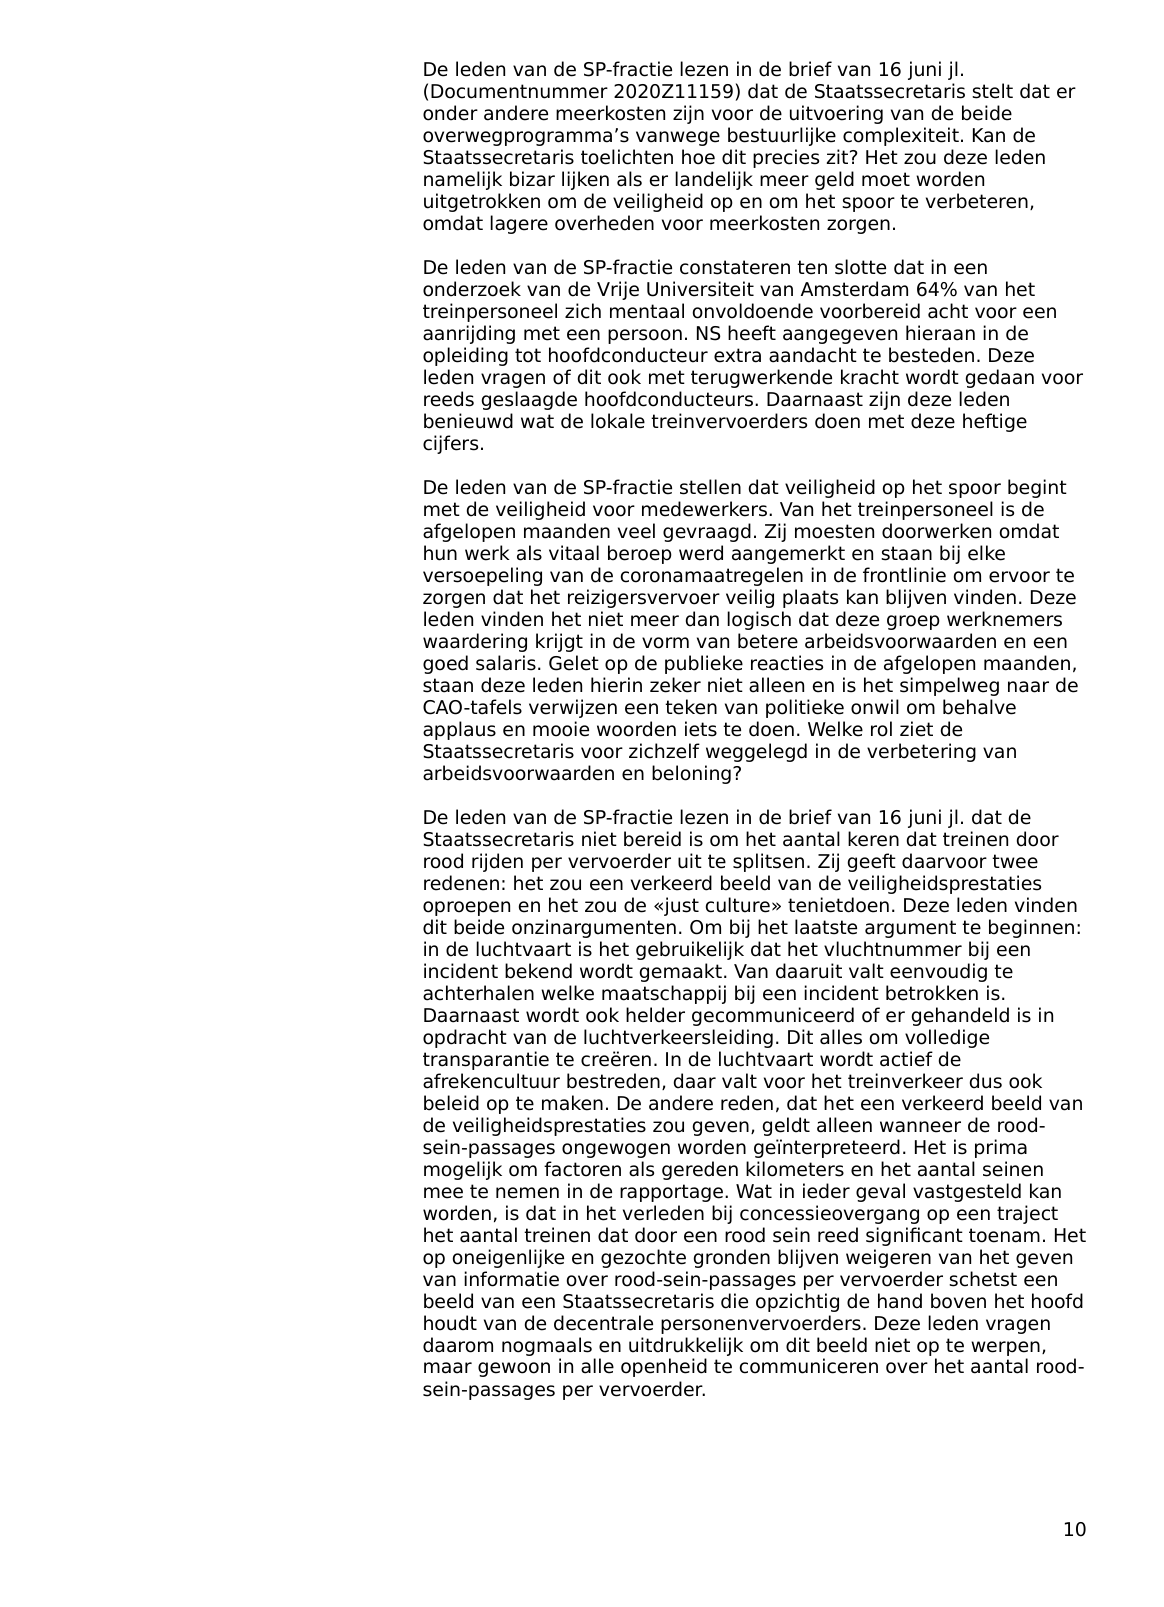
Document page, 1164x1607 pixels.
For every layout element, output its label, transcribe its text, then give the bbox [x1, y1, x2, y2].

text De leden van de SP-fractie lezen in de brief van 16 juni jl. dat de Staatssecretaris niet bereid is om het aantal keren dat treinen door rood rijden per vervoerder uit te splitsen. Zij geeft daarvoor twee redenen: het zou een verkeerd beeld van de veiligheidsprestaties oproepen en het zou de «just culture» tenietdoen. Deze leden vinden dit beide onzinargumenten. Om bij het laatste argument te beginnen: in de luchtvaart is het gebruikelijk dat het vluchtnummer bij een incident bekend wordt gemaakt. Van daaruit valt eenvoudig te achterhalen welke maatschappij bij een incident betrokken is. Daarnaast wordt ook helder gecommuniceerd of er gehandeld is in opdracht van de luchtverkeersleiding. Dit alles om volledige transparantie te creëren. In de luchtvaart wordt actief de afrekencultuur bestreden, daar valt voor het treinverkeer dus ook beleid op te maken. De andere reden, dat het een verkeerd beeld van de veiligheidsprestaties zou geven, geldt alleen wanneer de rood-sein-passages ongewogen worden geïnterpreteerd. Het is prima mogelijk om factoren als gereden kilometers en het aantal seinen mee te nemen in de rapportage. Wat in ieder geval vastgesteld kan worden, is dat in het verleden bij concessieovergang op een traject het aantal treinen dat door een rood sein reed significant toenam. Het op oneigenlijke en gezochte gronden blijven weigeren van het geven van informatie over rood-sein-passages per vervoerder schetst een beeld van een Staatssecretaris die opzichtig de hand boven het hoofd houdt van de decentrale personenvervoerders. Deze leden vragen daarom nogmaals en uitdrukkelijk om dit beeld niet op te werpen, maar gewoon in alle openheid te communiceren over het aantal rood-sein-passages per vervoerder. [422, 807, 1087, 1400]
text De leden van de SP-fractie stellen dat veiligheid op het spoor begint met de veiligheid voor medewerkers. Van het treinpersoneel is de afgelopen maanden veel gevraagd. Zij moesten doorwerken omdat hun werk als vitaal beroep werd aangemerkt en staan bij elke versoepeling van de coronamaatregelen in de frontlinie om ervoor te zorgen dat het reizigersvervoer veilig plaats kan blijven vinden. Deze leden vinden het niet meer dan logisch dat deze groep werknemers waardering krijgt in de vorm van betere arbeidsvoorwaarden en een goed salaris. Gelet op de publieke reacties in de afgelopen maanden, staan deze leden hierin zeker niet alleen en is het simpelweg naar de CAO-tafels verwijzen een teken van politieke onwil om behalve applaus en mooie woorden iets te doen. Welke rol ziet de Staatssecretaris voor zichzelf weggelegd in de verbetering van arbeidsvoorwaarden en beloning? [422, 477, 1087, 785]
text De leden van de SP-fractie lezen in de brief van 16 juni jl. (Documentnummer 2020Z11159) dat de Staatssecretaris stelt dat er onder andere meerkosten zijn voor de uitvoering van de beide overwegprogramma’s vanwege bestuurlijke complexiteit. Kan de Staatssecretaris toelichten hoe dit precies zit? Het zou deze leden namelijk bizar lijken als er landelijk meer geld moet worden uitgetrokken om de veiligheid op en om het spoor te verbeteren, omdat lagere overheden voor meerkosten zorgen. [422, 59, 1087, 235]
text De leden van de SP-fractie constateren ten slotte dat in een onderzoek van de Vrije Universiteit van Amsterdam 64% van het treinpersoneel zich mentaal onvoldoende voorbereid acht voor een aanrijding met een persoon. NS heeft aangegeven hieraan in de opleiding tot hoofdconducteur extra aandacht te besteden. Deze leden vragen of dit ook met terugwerkende kracht wordt gedaan voor reeds geslaagde hoofdconducteurs. Daarnaast zijn deze leden benieuwd wat de lokale treinvervoerders doen met deze heftige cijfers. [422, 257, 1087, 455]
